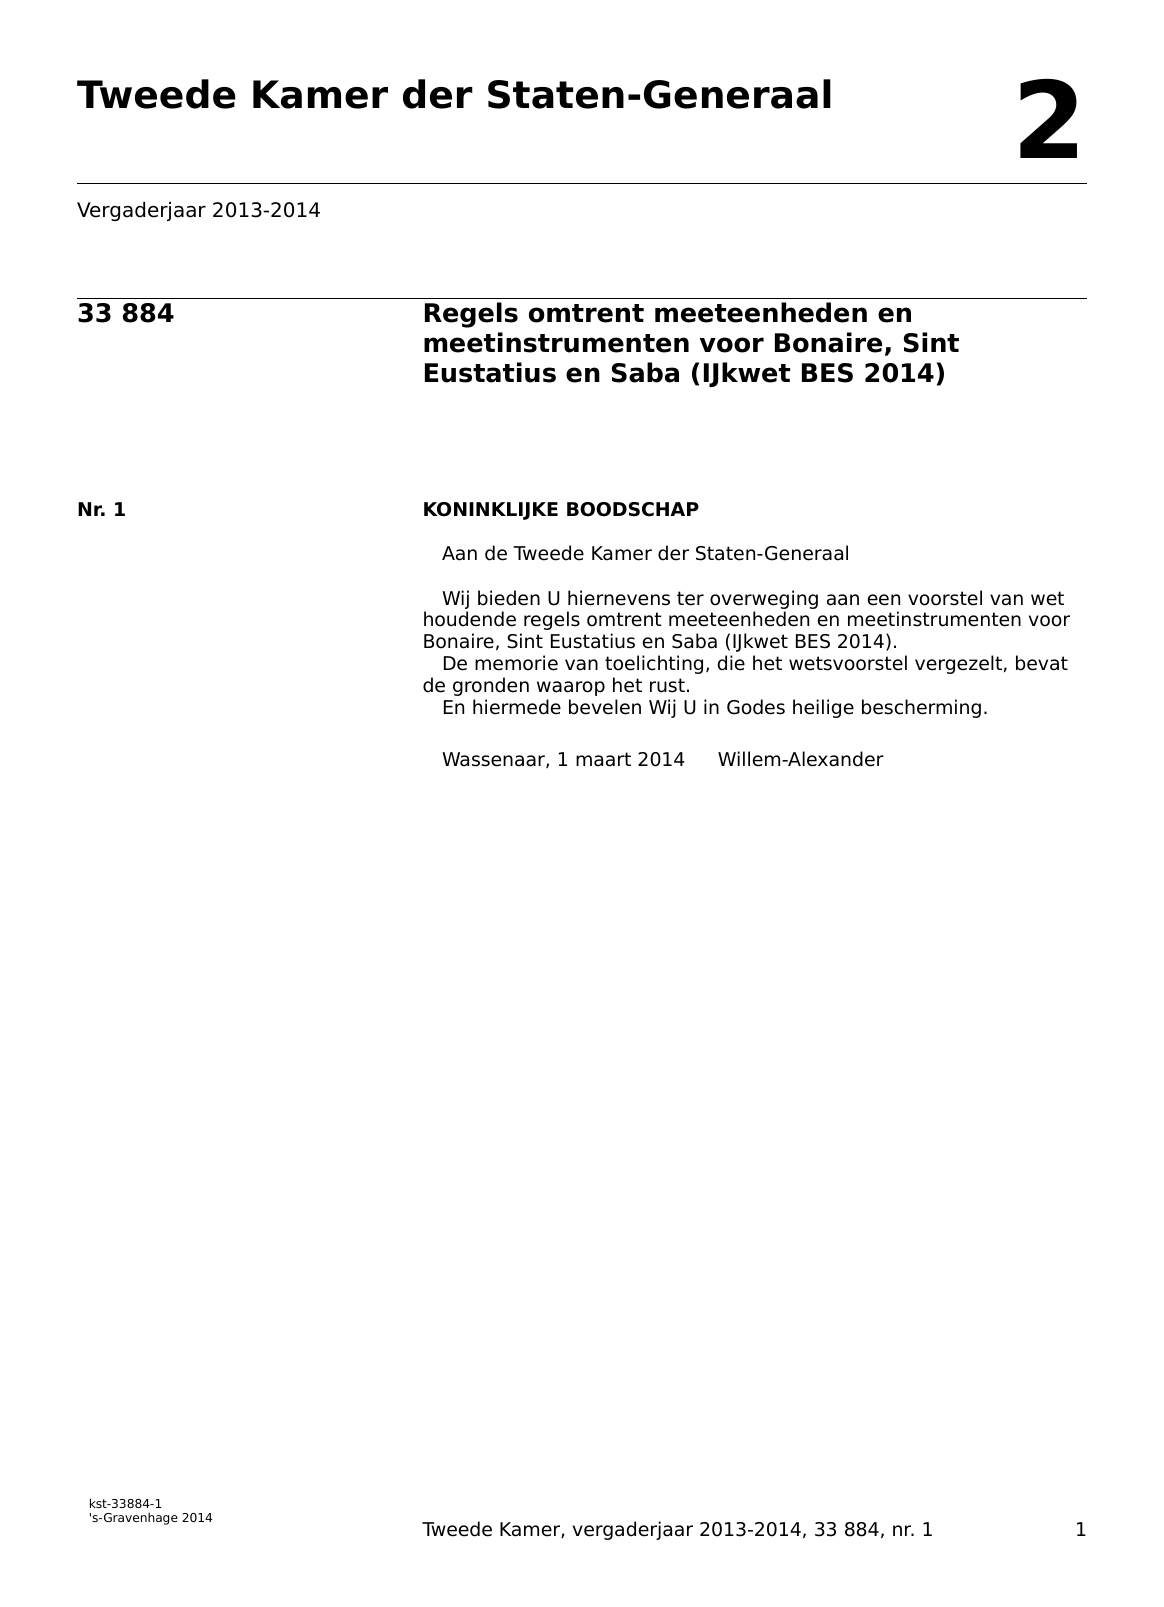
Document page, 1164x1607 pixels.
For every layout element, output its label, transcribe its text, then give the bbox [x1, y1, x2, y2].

table_header 2 [886, 59, 1087, 183]
table_cell Vergaderjaar 2013-2014 [77, 184, 1087, 298]
text Wassenaar, 1 maart 2014 Willem-Alexander [422, 749, 1087, 771]
subtitle 33 884 Regels omtrent meeteenheden en meetinstrumenten voor Bonaire, Sint Eustatius en Saba (IJkwet BES 2014) [77, 299, 1087, 388]
text 's-Gravenhage 2014 [88, 1511, 323, 1525]
text kst-33884-1 [88, 1497, 323, 1511]
text Wij bieden U hiernevens ter overweging aan een voorstel van wet houdende regels omtrent meeteenheden en meetinstrumenten voor Bonaire, Sint Eustatius en Saba (IJkwet BES 2014). [422, 587, 1087, 653]
subtitle Nr. 1 KONINKLIJKE BOODSCHAP [77, 499, 1087, 521]
text En hiermede bevelen Wij U in Godes heilige bescherming. [422, 697, 1087, 719]
text De memorie van toelichting, die het wetsvoorstel vergezelt, bevat de gronden waarop het rust. [422, 653, 1087, 697]
text Aan de Tweede Kamer der Staten-Generaal [422, 543, 1087, 565]
table_header Tweede Kamer der Staten-Generaal [77, 59, 886, 183]
